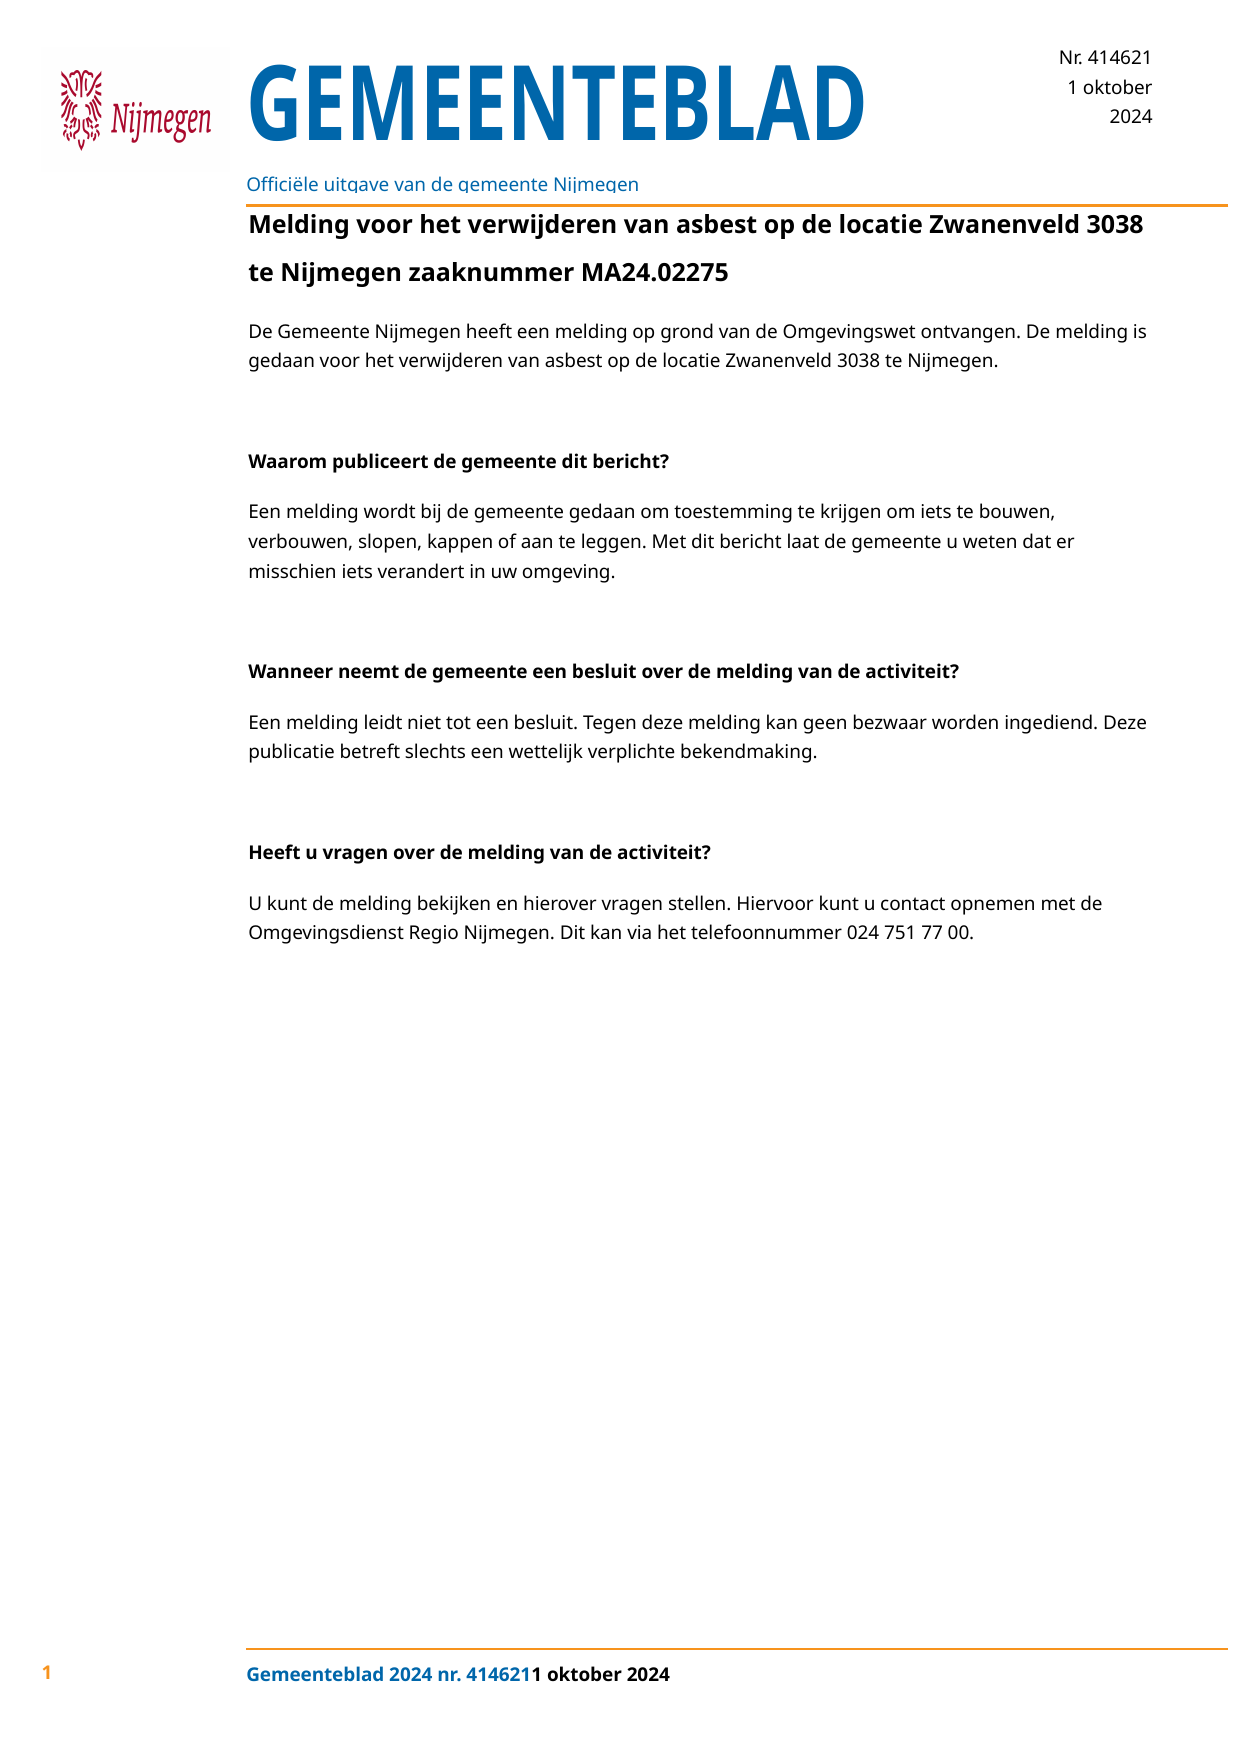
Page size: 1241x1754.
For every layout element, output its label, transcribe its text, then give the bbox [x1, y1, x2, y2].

text Een melding leidt niet tot een besluit. Tegen deze melding kan geen bezwaar worden ingediend. Deze publicatie betreft slechts een wettelijk verplichte bekendmaking. [248, 709, 1152, 764]
text Melding voor het verwijderen van asbest op de locatie Zwanenveld 3038 te Nijmegen zaaknummer MA24.02275 [248, 207, 1152, 288]
text De Gemeente Nijmegen heeft een melding op grond van de Omgevingswet ontvangen. De melding is gedaan voor het verwijderen van asbest op de locatie Zwanenveld 3038 te Nijmegen. [248, 318, 1152, 373]
text Waarom publiceert de gemeente dit bericht? [248, 448, 1152, 474]
text Wanneer neemt de gemeente een besluit over de melding van de activiteit? [248, 659, 1152, 684]
picture [41, 47, 231, 172]
text U kunt de melding bekijken en hierover vragen stellen. Hiervoor kunt u contact opnemen met de Omgevingsdienst Regio Nijmegen. Dit kan via het telefoonnummer 024 751 77 00. [248, 890, 1152, 945]
text Een melding wordt bij de gemeente gedaan om toestemming te krijgen om iets te bouwen, verbouwen, slopen, kappen of aan te leggen. Met dit bericht laat de gemeente u weten dat er misschien iets verandert in uw omgeving. [248, 499, 1152, 584]
text Heeft u vragen over de melding van de activiteit? [248, 839, 1152, 865]
